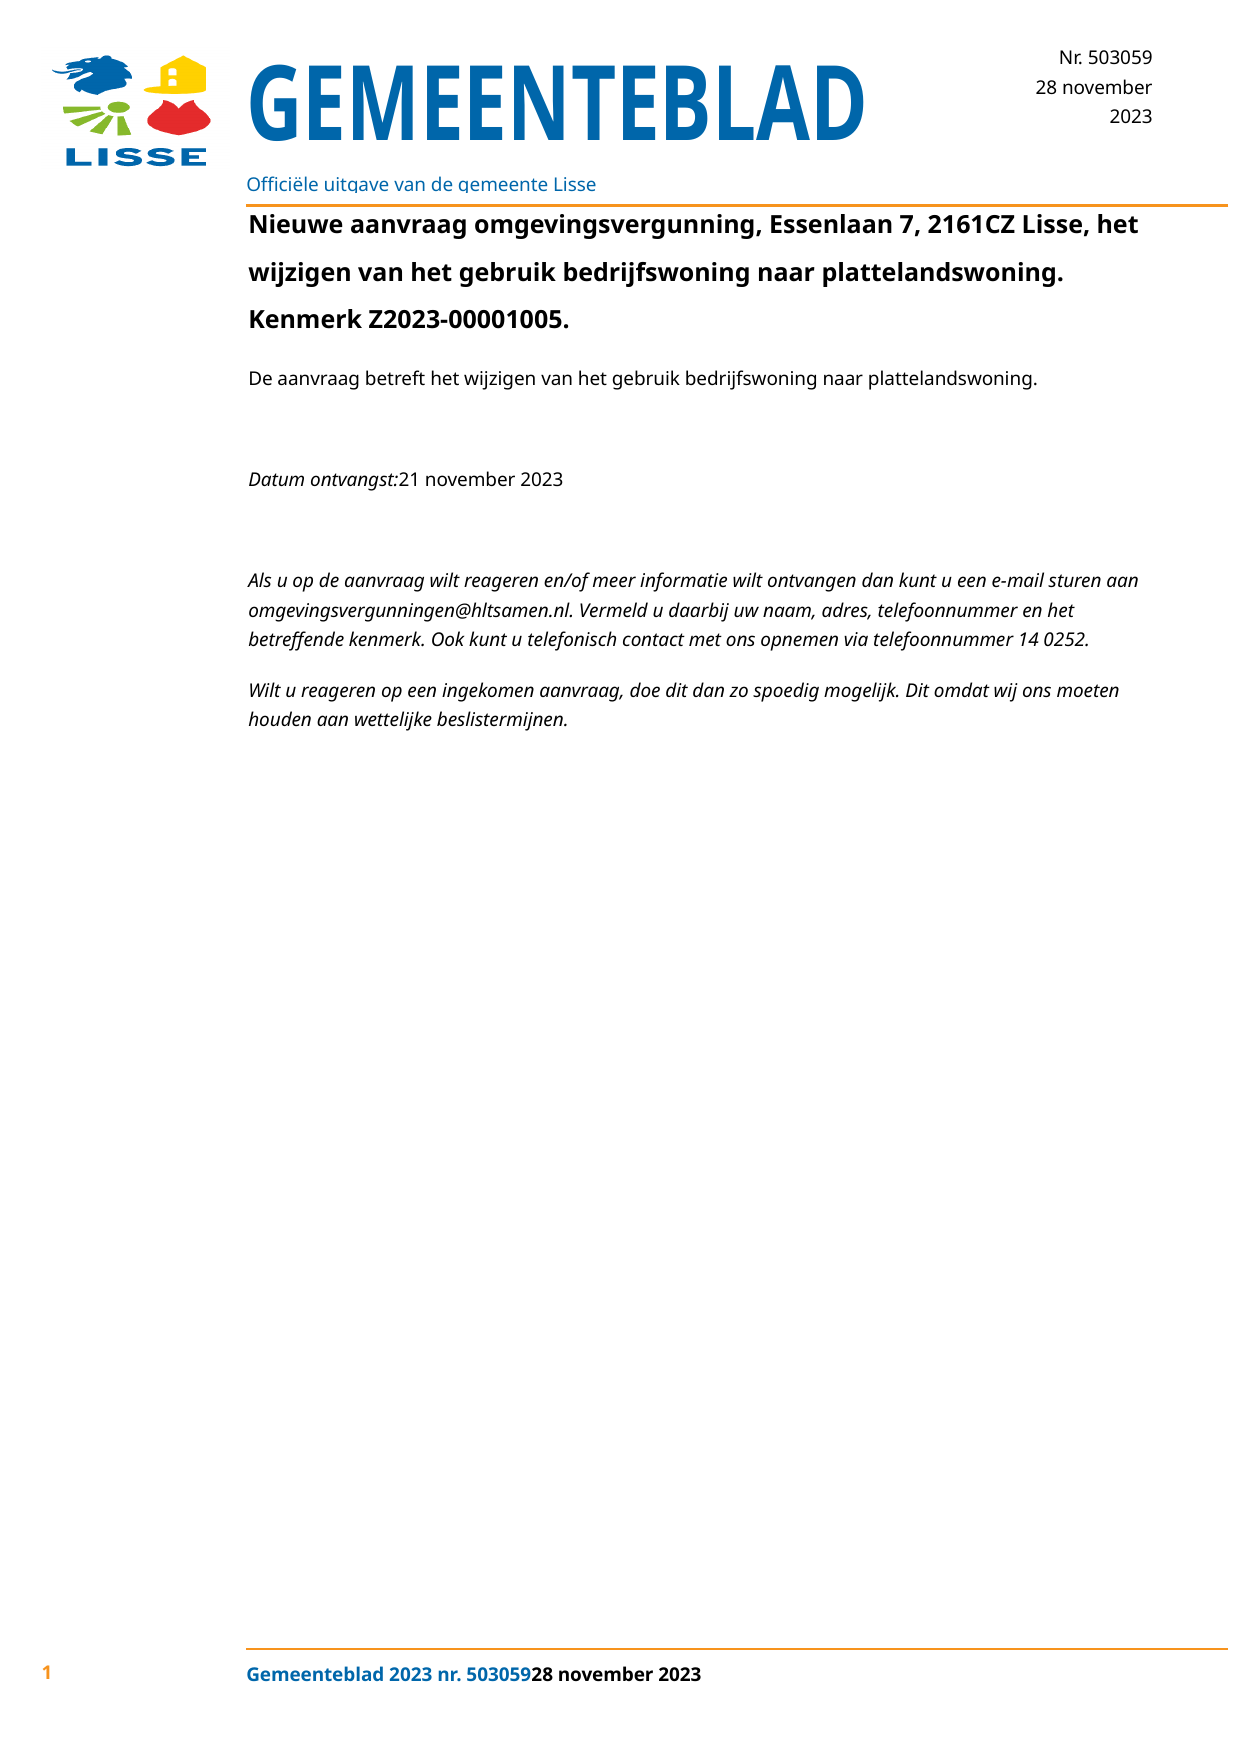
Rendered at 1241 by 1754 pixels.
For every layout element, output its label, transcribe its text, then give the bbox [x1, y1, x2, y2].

text Datum ontvangst:21 november 2023 [248, 466, 1152, 492]
text Wilt u reageren op een ingekomen aanvraag, doe dit dan zo spoedig mogelijk. Dit omdat wij ons moeten houden aan wettelijke beslistermijnen. [248, 677, 1152, 732]
text Nieuwe aanvraag omgevingsvergunning, Essenlaan 7, 2161CZ Lisse, het wijzigen van het gebruik bedrijfswoning naar plattelandswoning. Kenmerk Z2023-00001005. [248, 207, 1152, 336]
picture [41, 47, 231, 172]
text De aanvraag betreft het wijzigen van het gebruik bedrijfswoning naar plattelandswoning. [248, 366, 1152, 391]
text Als u op de aanvraag wilt reageren en/of meer informatie wilt ontvangen dan kunt u een e-mail sturen aan omgevingsvergunningen@hltsamen.nl. Vermeld u daarbij uw naam, adres, telefoonnummer en het betreffende kenmerk. Ook kunt u telefonisch contact met ons opnemen via telefoonnummer 14 0252. [248, 567, 1152, 652]
